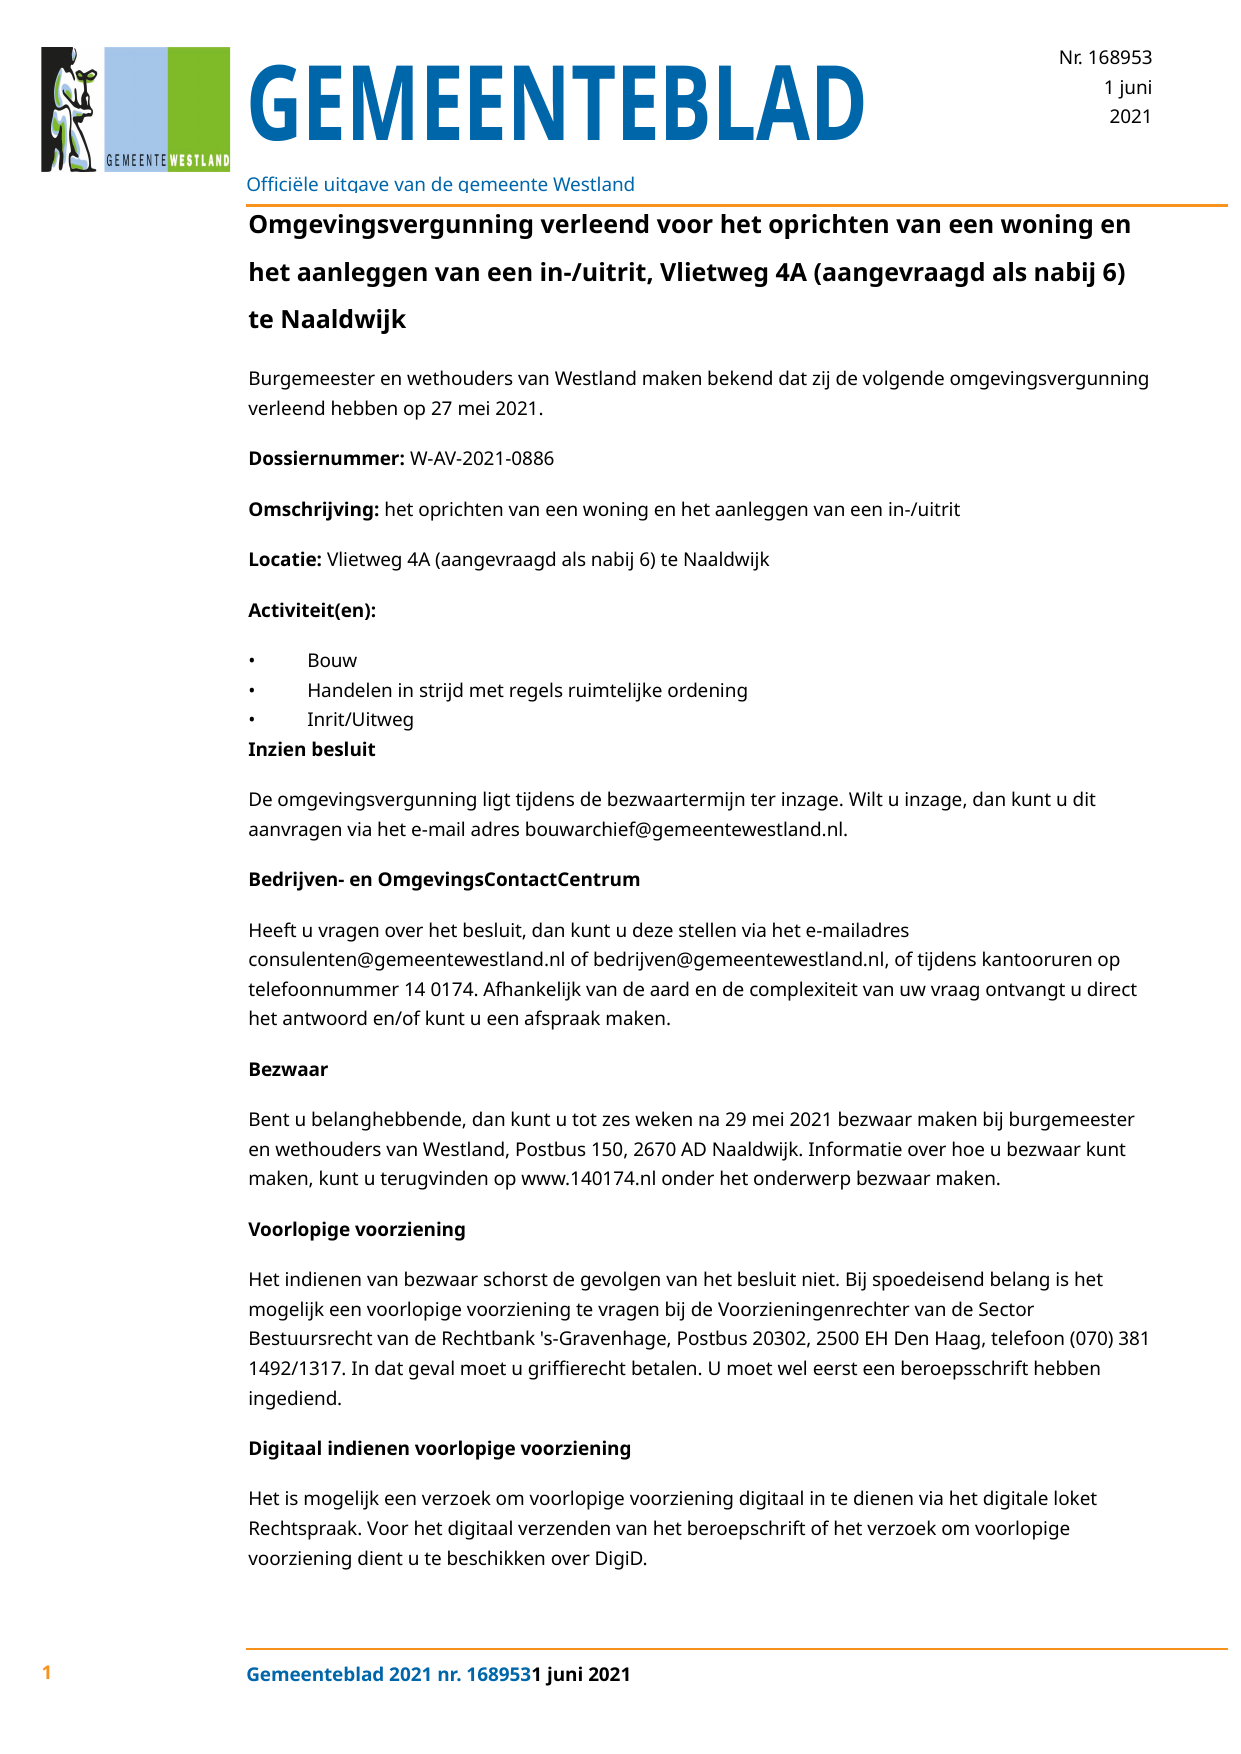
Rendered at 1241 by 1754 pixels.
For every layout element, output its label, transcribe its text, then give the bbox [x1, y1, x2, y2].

text Locatie: Vlietweg 4A (aangevraagd als nabij 6) te Naaldwijk [248, 546, 1152, 572]
text Activiteit(en): [248, 597, 1152, 622]
text Bedrijven- en OmgevingsContactCentrum [248, 866, 1152, 892]
text Digitaal indienen voorlopige voorziening [248, 1435, 1152, 1461]
text Voorlopige voorziening [248, 1216, 1152, 1242]
list Bouw [248, 647, 1152, 673]
text Burgemeester en wethouders van Westland maken bekend dat zij de volgende omgevingsvergunning verleend hebben op 27 mei 2021. [248, 366, 1152, 421]
text Het indienen van bezwaar schorst de gevolgen van het besluit niet. Bij spoedeisend belang is het mogelijk een voorlopige voorziening te vragen bij de Voorzieningenrechter van de Sector Bestuursrecht van de Rechtbank 's-Gravenhage, Postbus 20302, 2500 EH Den Haag, telefoon (070) 381 1492/1317. In dat geval moet u griffierecht betalen. U moet wel eerst een beroepsschrift hebben ingediend. [248, 1266, 1152, 1410]
text Omgevingsvergunning verleend voor het oprichten van een woning en het aanleggen van een in-/uitrit, Vlietweg 4A (aangevraagd als nabij 6) te Naaldwijk [248, 207, 1152, 336]
text Omschrijving: het oprichten van een woning en het aanleggen van een in-/uitrit [248, 496, 1152, 522]
picture [41, 47, 231, 172]
list Inrit/Uitweg [248, 706, 1152, 732]
text Bezwaar [248, 1056, 1152, 1082]
text Heeft u vragen over het besluit, dan kunt u deze stellen via het e-mailadres consulenten@gemeentewestland.nl of bedrijven@gemeentewestland.nl, of tijdens kantooruren op telefoonnummer 14 0174. Afhankelijk van de aard en de complexiteit van uw vraag ontvangt u direct het antwoord en/of kunt u een afspraak maken. [248, 917, 1152, 1031]
text Bent u belanghebbende, dan kunt u tot zes weken na 29 mei 2021 bezwaar maken bij burgemeester en wethouders van Westland, Postbus 150, 2670 AD Naaldwijk. Informatie over hoe u bezwaar kunt maken, kunt u terugvinden op www.140174.nl onder het onderwerp bezwaar maken. [248, 1106, 1152, 1191]
text Dossiernummer: W-AV-2021-0886 [248, 446, 1152, 471]
text Inzien besluit [248, 736, 1152, 762]
text De omgevingsvergunning ligt tijdens de bezwaartermijn ter inzage. Wilt u inzage, dan kunt u dit aanvragen via het e-mail adres bouwarchief@gemeentewestland.nl. [248, 786, 1152, 842]
list Handelen in strijd met regels ruimtelijke ordening [248, 677, 1152, 702]
text Het is mogelijk een verzoek om voorlopige voorziening digitaal in te dienen via het digitale loket Rechtspraak. Voor het digitaal verzenden van het beroepschrift of het verzoek om voorlopige voorziening dient u te beschikken over DigiD. [248, 1486, 1152, 1570]
